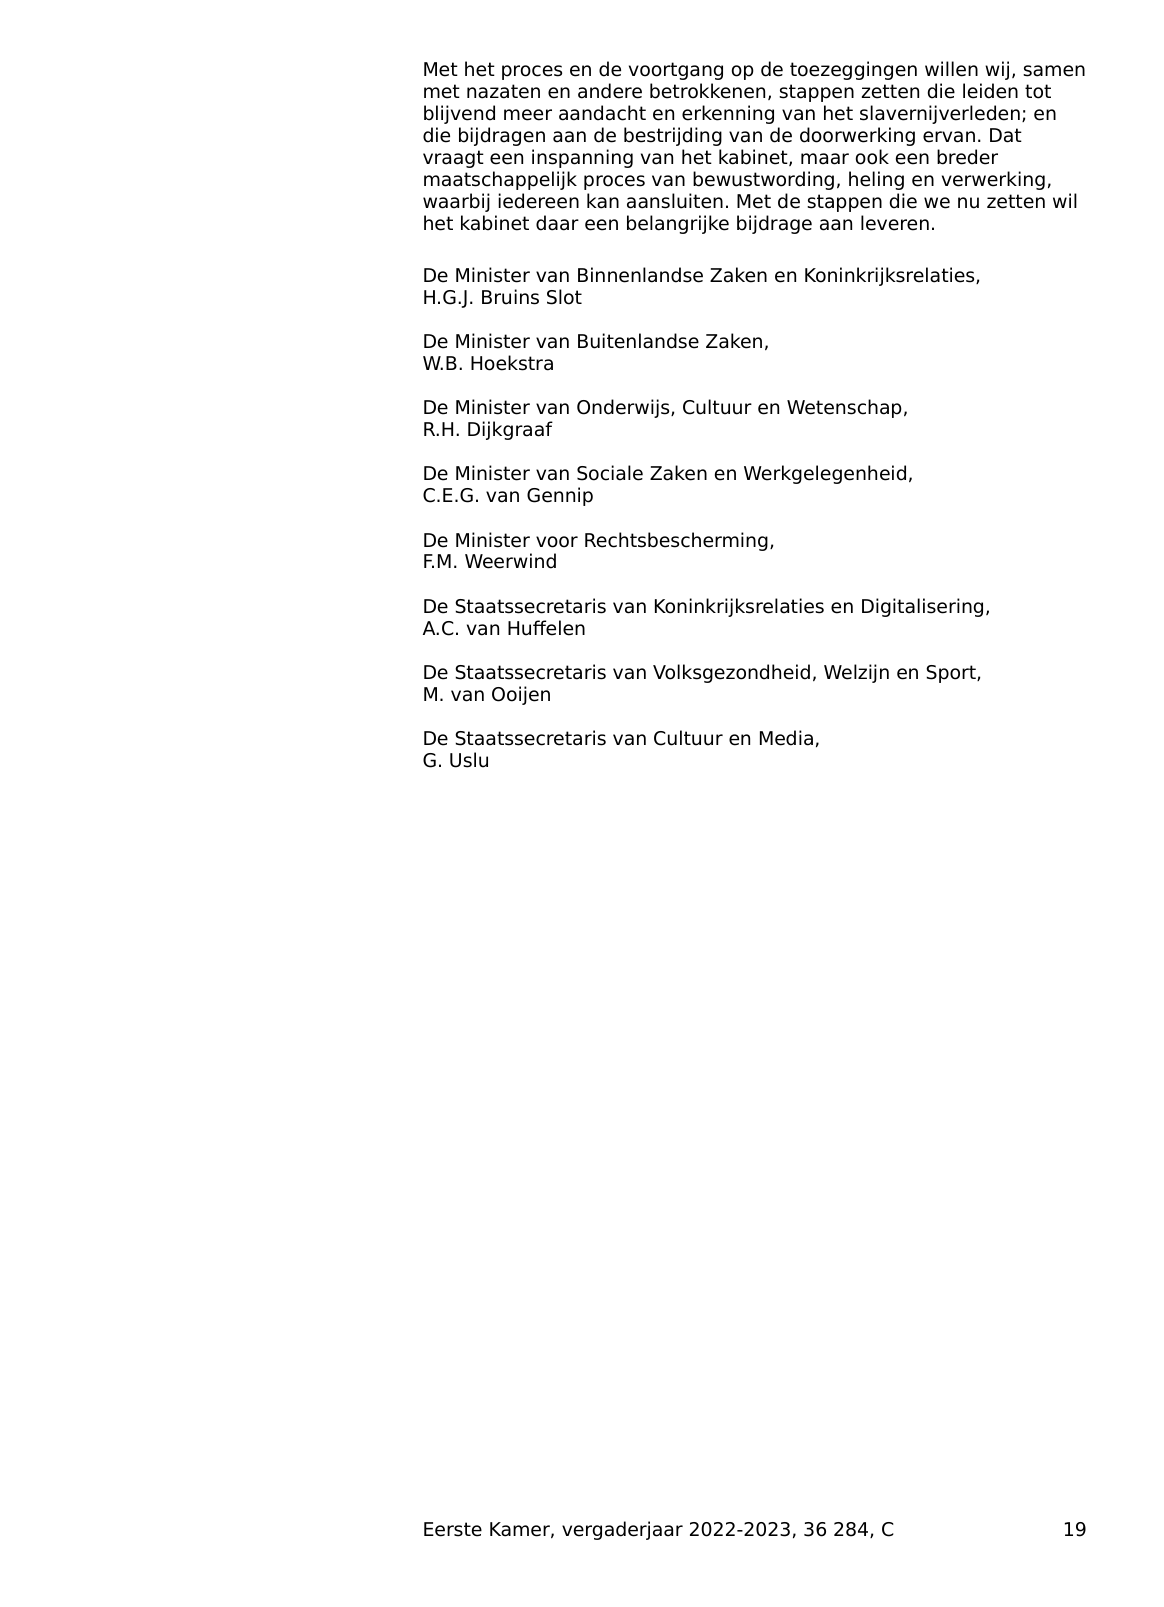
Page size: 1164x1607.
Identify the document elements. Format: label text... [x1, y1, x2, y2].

text De Staatssecretaris van Cultuur en Media, G. Uslu [422, 728, 1087, 772]
text De Minister van Sociale Zaken en Werkgelegenheid, C.E.G. van Gennip [422, 463, 1087, 507]
text De Staatssecretaris van Volksgezondheid, Welzijn en Sport, M. van Ooijen [422, 662, 1087, 706]
text De Minister voor Rechtsbescherming, F.M. Weerwind [422, 529, 1087, 573]
text Met het proces en de voortgang op de toezeggingen willen wij, samen met nazaten en andere betrokkenen, stappen zetten die leiden tot blijvend meer aandacht en erkenning van het slavernijverleden; en die bijdragen aan de bestrijding van de doorwerking ervan. Dat vraagt een inspanning van het kabinet, maar ook een breder maatschappelijk proces van bewustwording, heling en verwerking, waarbij iedereen kan aansluiten. Met de stappen die we nu zetten wil het kabinet daar een belangrijke bijdrage aan leveren. [422, 59, 1087, 235]
text De Minister van Onderwijs, Cultuur en Wetenschap, R.H. Dijkgraaf [422, 397, 1087, 441]
text De Minister van Binnenlandse Zaken en Koninkrijksrelaties, H.G.J. Bruins Slot [422, 265, 1087, 309]
text De Minister van Buitenlandse Zaken, W.B. Hoekstra [422, 331, 1087, 375]
text De Staatssecretaris van Koninkrijksrelaties en Digitalisering, A.C. van Huffelen [422, 596, 1087, 639]
